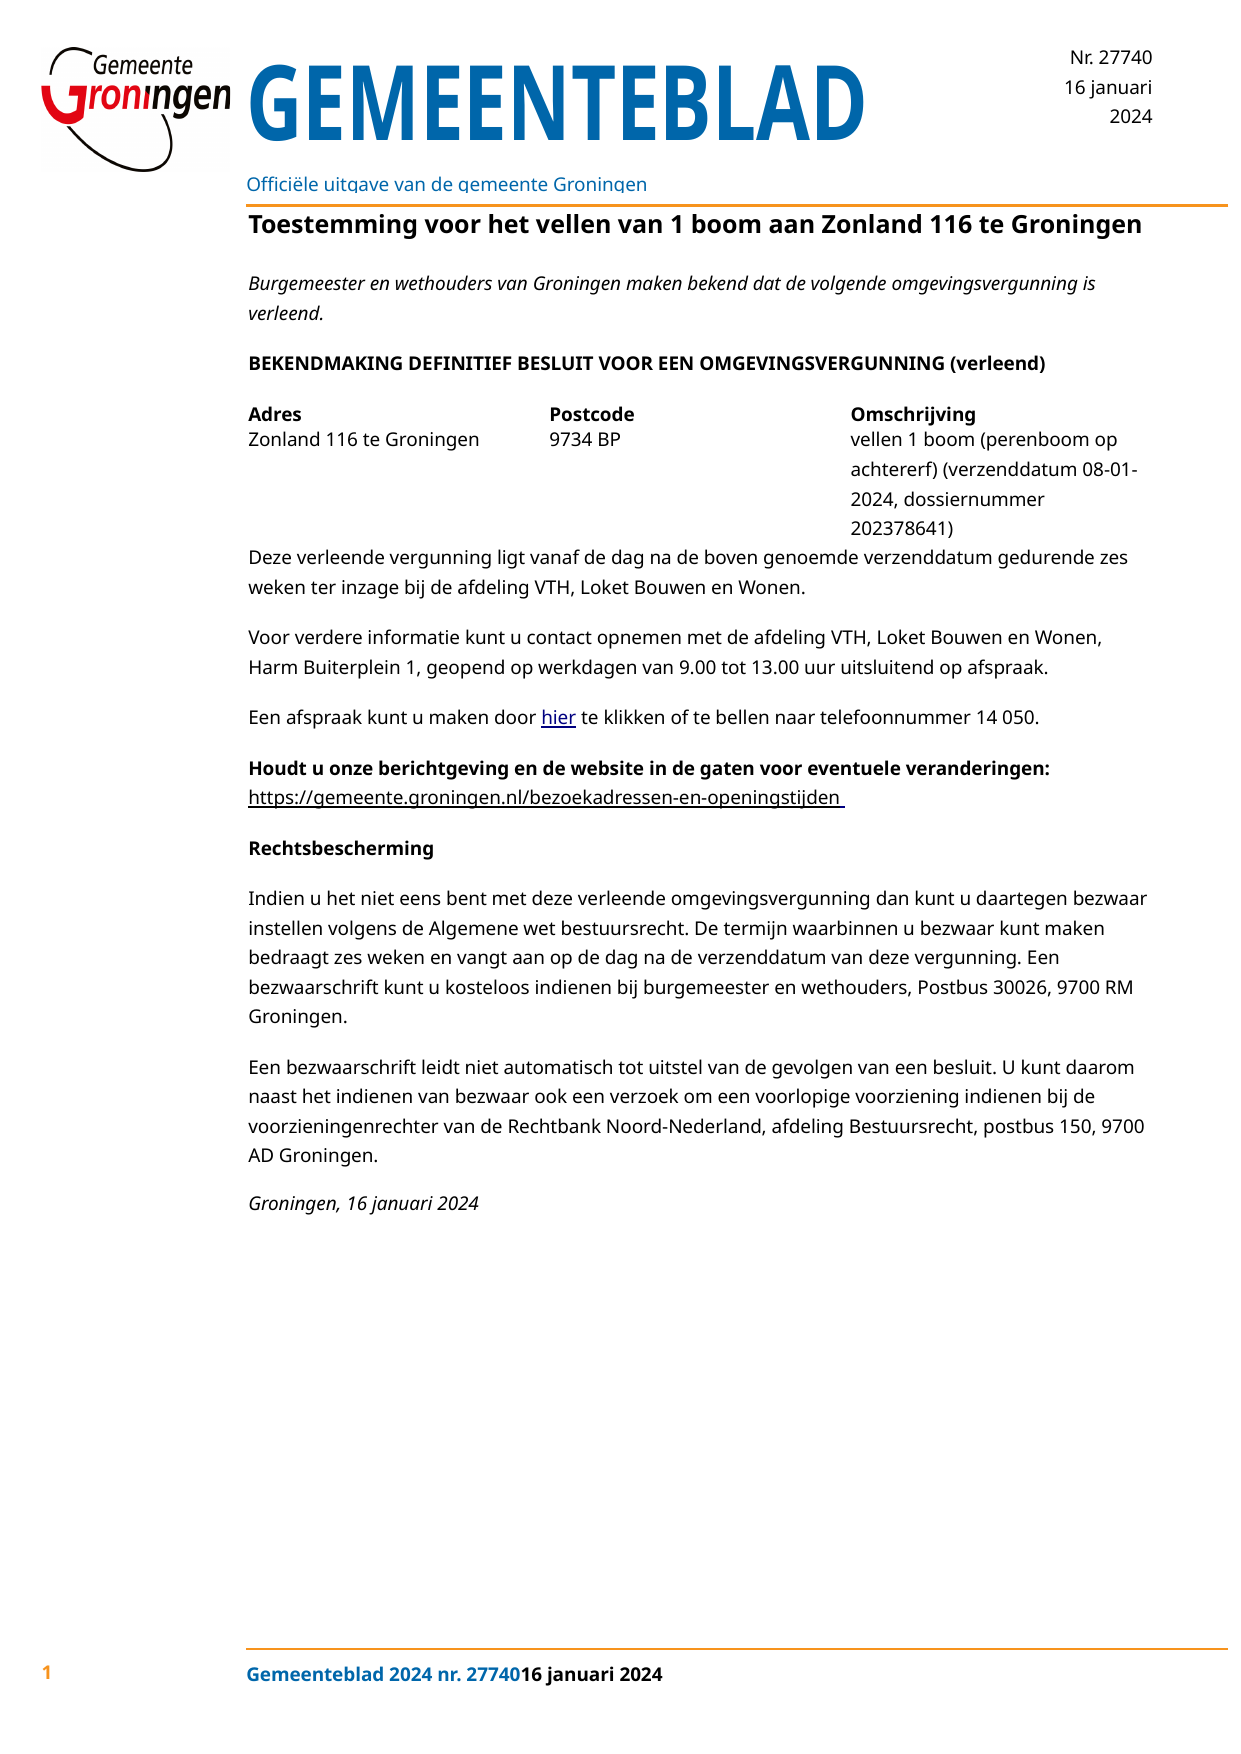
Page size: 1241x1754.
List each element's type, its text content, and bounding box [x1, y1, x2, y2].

text BEKENDMAKING DEFINITIEF BESLUIT VOOR EEN OMGEVINGSVERGUNNING (verleend) [248, 350, 1152, 376]
text Indien u het niet eens bent met deze verleende omgevingsvergunning dan kunt u daartegen bezwaar instellen volgens de Algemene wet bestuursrecht. De termijn waarbinnen u bezwaar kunt maken bedraagt zes weken en vangt aan op de dag na de verzenddatum van deze vergunning. Een bezwaarschrift kunt u kosteloos indienen bij burgemeester en wethouders, Postbus 30026, 9700 RM Groningen. [248, 885, 1152, 1029]
picture [41, 47, 231, 172]
text Voor verdere informatie kunt u contact opnemen met de afdeling VTH, Loket Bouwen en Wonen, Harm Buiterplein 1, geopend op werkdagen van 9.00 tot 13.00 uur uitsluitend op afspraak. [248, 624, 1152, 679]
text Toestemming voor het vellen van 1 boom aan Zonland 116 te Groningen [248, 207, 1152, 241]
table_header Omschrijving [850, 401, 1152, 427]
text Een afspraak kunt u maken door hier te klikken of te bellen naar telefoonnummer 14 050. [248, 704, 1152, 730]
table_header Postcode [549, 401, 850, 427]
text Rechtsbescherming [248, 835, 1152, 860]
text Groningen, 16 januari 2024 [248, 1190, 1152, 1216]
table_cell vellen 1 boom (perenboom op achtererf) (verzenddatum 08-01-2024, dossiernummer 202378641) [850, 427, 1152, 541]
text Een bezwaarschrift leidt niet automatisch tot uitstel van de gevolgen van een besluit. U kunt daarom naast het indienen van bezwaar ook een verzoek om een voorlopige voorziening indienen bij de voorzieningenrechter van de Rechtbank Noord-Nederland, afdeling Bestuursrecht, postbus 150, 9700 AD Groningen. [248, 1054, 1152, 1168]
text Burgemeester en wethouders van Groningen maken bekend dat de volgende omgevingsvergunning is verleend. [248, 270, 1152, 326]
text Deze verleende vergunning ligt vanaf de dag na de boven genoemde verzenddatum gedurende zes weken ter inzage bij de afdeling VTH, Loket Bouwen en Wonen. [248, 544, 1152, 599]
table_cell Zonland 116 te Groningen [248, 427, 549, 541]
text Houdt u onze berichtgeving en de website in de gaten voor eventuele veranderingen: https://gemeente.groningen.nl/bezoekadressen-en-openingstijden [248, 755, 1152, 810]
table_cell 9734 BP [549, 427, 850, 541]
table_header Adres [248, 401, 549, 427]
